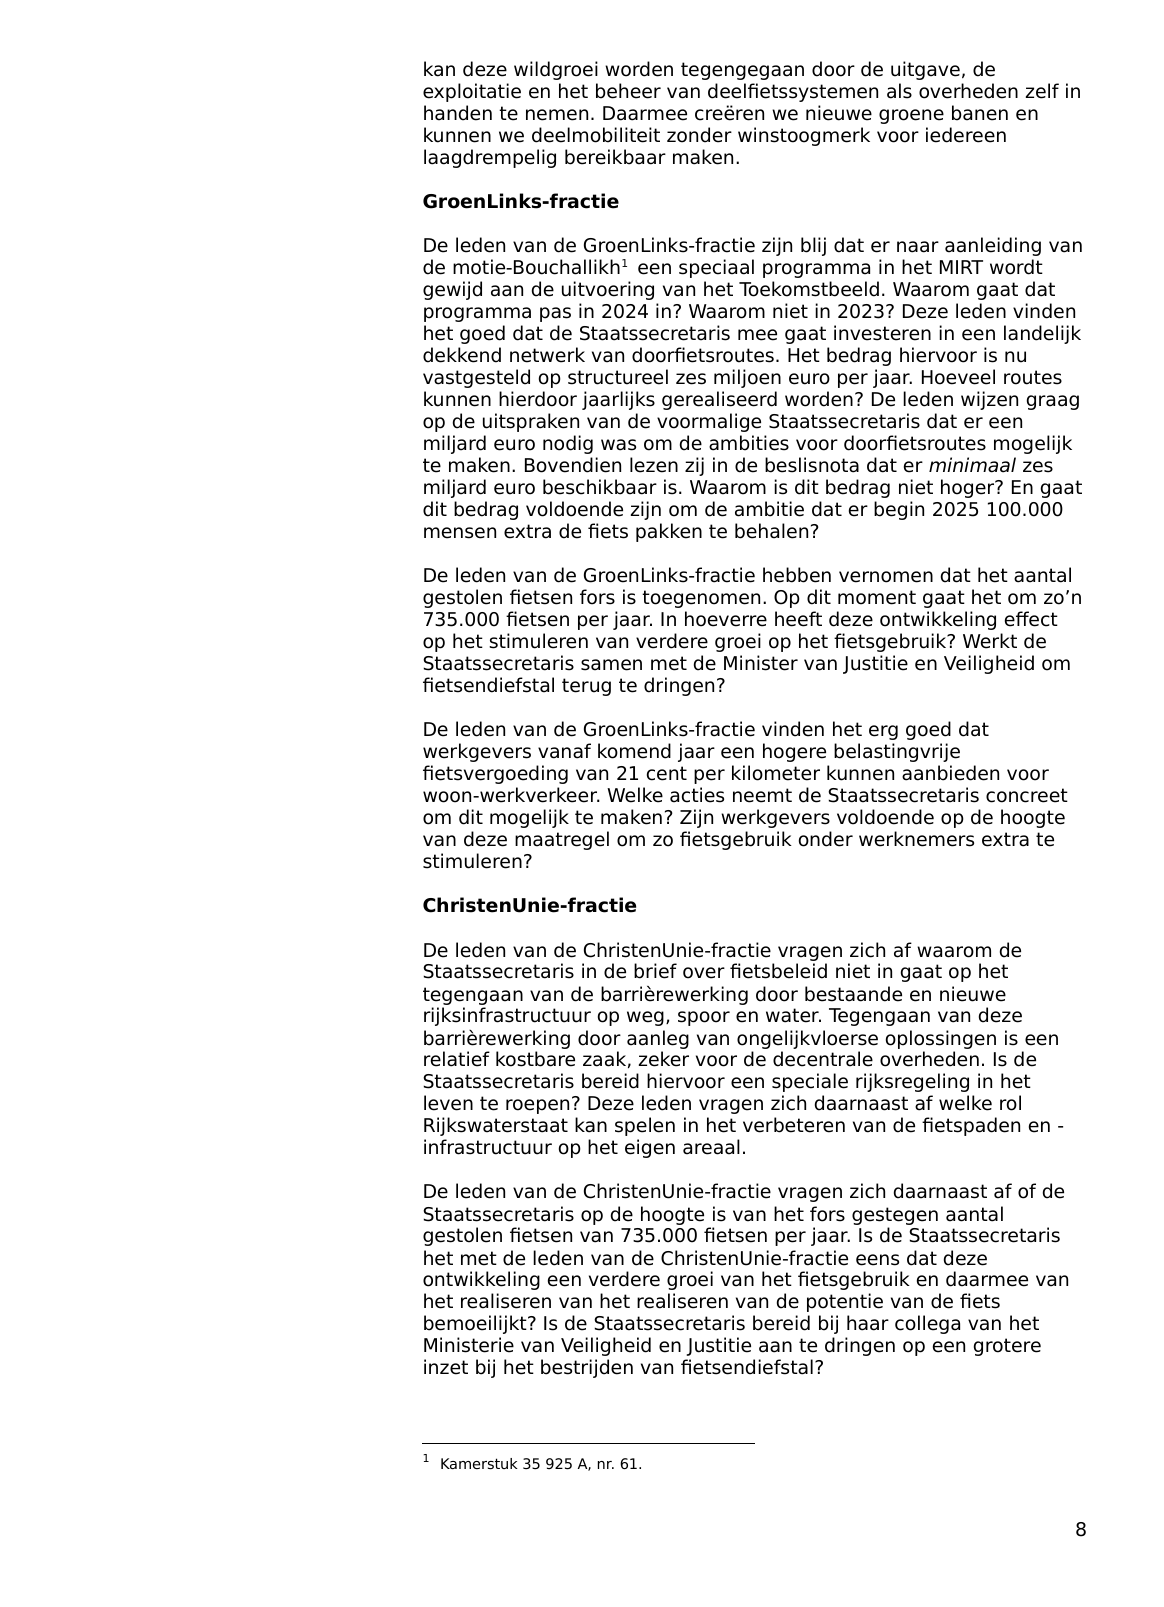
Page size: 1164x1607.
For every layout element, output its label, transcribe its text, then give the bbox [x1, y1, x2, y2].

text De leden van de ChristenUnie-fractie vragen zich af waarom de Staatssecretaris in de brief over fietsbeleid niet in gaat op het tegengaan van de barrièrewerking door bestaande en nieuwe rijksinfrastructuur op weg, spoor en water. Tegengaan van deze barrièrewerking door aanleg van ongelijkvloerse oplossingen is een relatief kostbare zaak, zeker voor de decentrale overheden. Is de Staatssecretaris bereid hiervoor een speciale rijksregeling in het leven te roepen? Deze leden vragen zich daarnaast af welke rol Rijkswaterstaat kan spelen in het verbeteren van de fietspaden en -infrastructuur op het eigen areaal. [422, 939, 1087, 1159]
subtitle GroenLinks-fractie [422, 191, 1087, 213]
text De leden van de GroenLinks-fractie zijn blij dat er naar aanleiding van de motie-Bouchallikh een speciaal programma in het MIRT wordt gewijd aan de uitvoering van het Toekomstbeeld. Waarom gaat dat programma pas in 2024 in? Waarom niet in 2023? Deze leden vinden het goed dat de Staatssecretaris mee gaat investeren in een landelijk dekkend netwerk van doorfietsroutes. Het bedrag hiervoor is nu vastgesteld op structureel zes miljoen euro per jaar. Hoeveel routes kunnen hierdoor jaarlijks gerealiseerd worden? De leden wijzen graag op de uitspraken van de voormalige Staatssecretaris dat er een miljard euro nodig was om de ambities voor doorfietsroutes mogelijk te maken. Bovendien lezen zij in de beslisnota dat er minimaal zes miljard euro beschikbaar is. Waarom is dit bedrag niet hoger? En gaat dit bedrag voldoende zijn om de ambitie dat er begin 2025 100.000 mensen extra de fiets pakken te behalen? [422, 235, 1087, 543]
text kan deze wildgroei worden tegengegaan door de uitgave, de exploitatie en het beheer van deelfietssystemen als overheden zelf in handen te nemen. Daarmee creëren we nieuwe groene banen en kunnen we deelmobiliteit zonder winstoogmerk voor iedereen laagdrempelig bereikbaar maken. [422, 59, 1087, 169]
text De leden van de GroenLinks-fractie vinden het erg goed dat werkgevers vanaf komend jaar een hogere belastingvrije fietsvergoeding van 21 cent per kilometer kunnen aanbieden voor woon-werkverkeer. Welke acties neemt de Staatssecretaris concreet om dit mogelijk te maken? Zijn werkgevers voldoende op de hoogte van deze maatregel om zo fietsgebruik onder werknemers extra te stimuleren? [422, 719, 1087, 873]
text De leden van de GroenLinks-fractie hebben vernomen dat het aantal gestolen fietsen fors is toegenomen. Op dit moment gaat het om zo’n 735.000 fietsen per jaar. In hoeverre heeft deze ontwikkeling effect op het stimuleren van verdere groei op het fietsgebruik? Werkt de Staatssecretaris samen met de Minister van Justitie en Veiligheid om fietsendiefstal terug te dringen? [422, 565, 1087, 697]
text Kamerstuk 35 925 A, nr. 61. [422, 1452, 1087, 1474]
subtitle ChristenUnie-fractie [422, 895, 1087, 917]
text De leden van de ChristenUnie-fractie vragen zich daarnaast af of de Staatssecretaris op de hoogte is van het fors gestegen aantal gestolen fietsen van 735.000 fietsen per jaar. Is de Staatssecretaris het met de leden van de ChristenUnie-fractie eens dat deze ontwikkeling een verdere groei van het fietsgebruik en daarmee van het realiseren van het realiseren van de potentie van de fiets bemoeilijkt? Is de Staatssecretaris bereid bij haar collega van het Ministerie van Veiligheid en Justitie aan te dringen op een grotere inzet bij het bestrijden van fietsendiefstal? [422, 1181, 1087, 1379]
